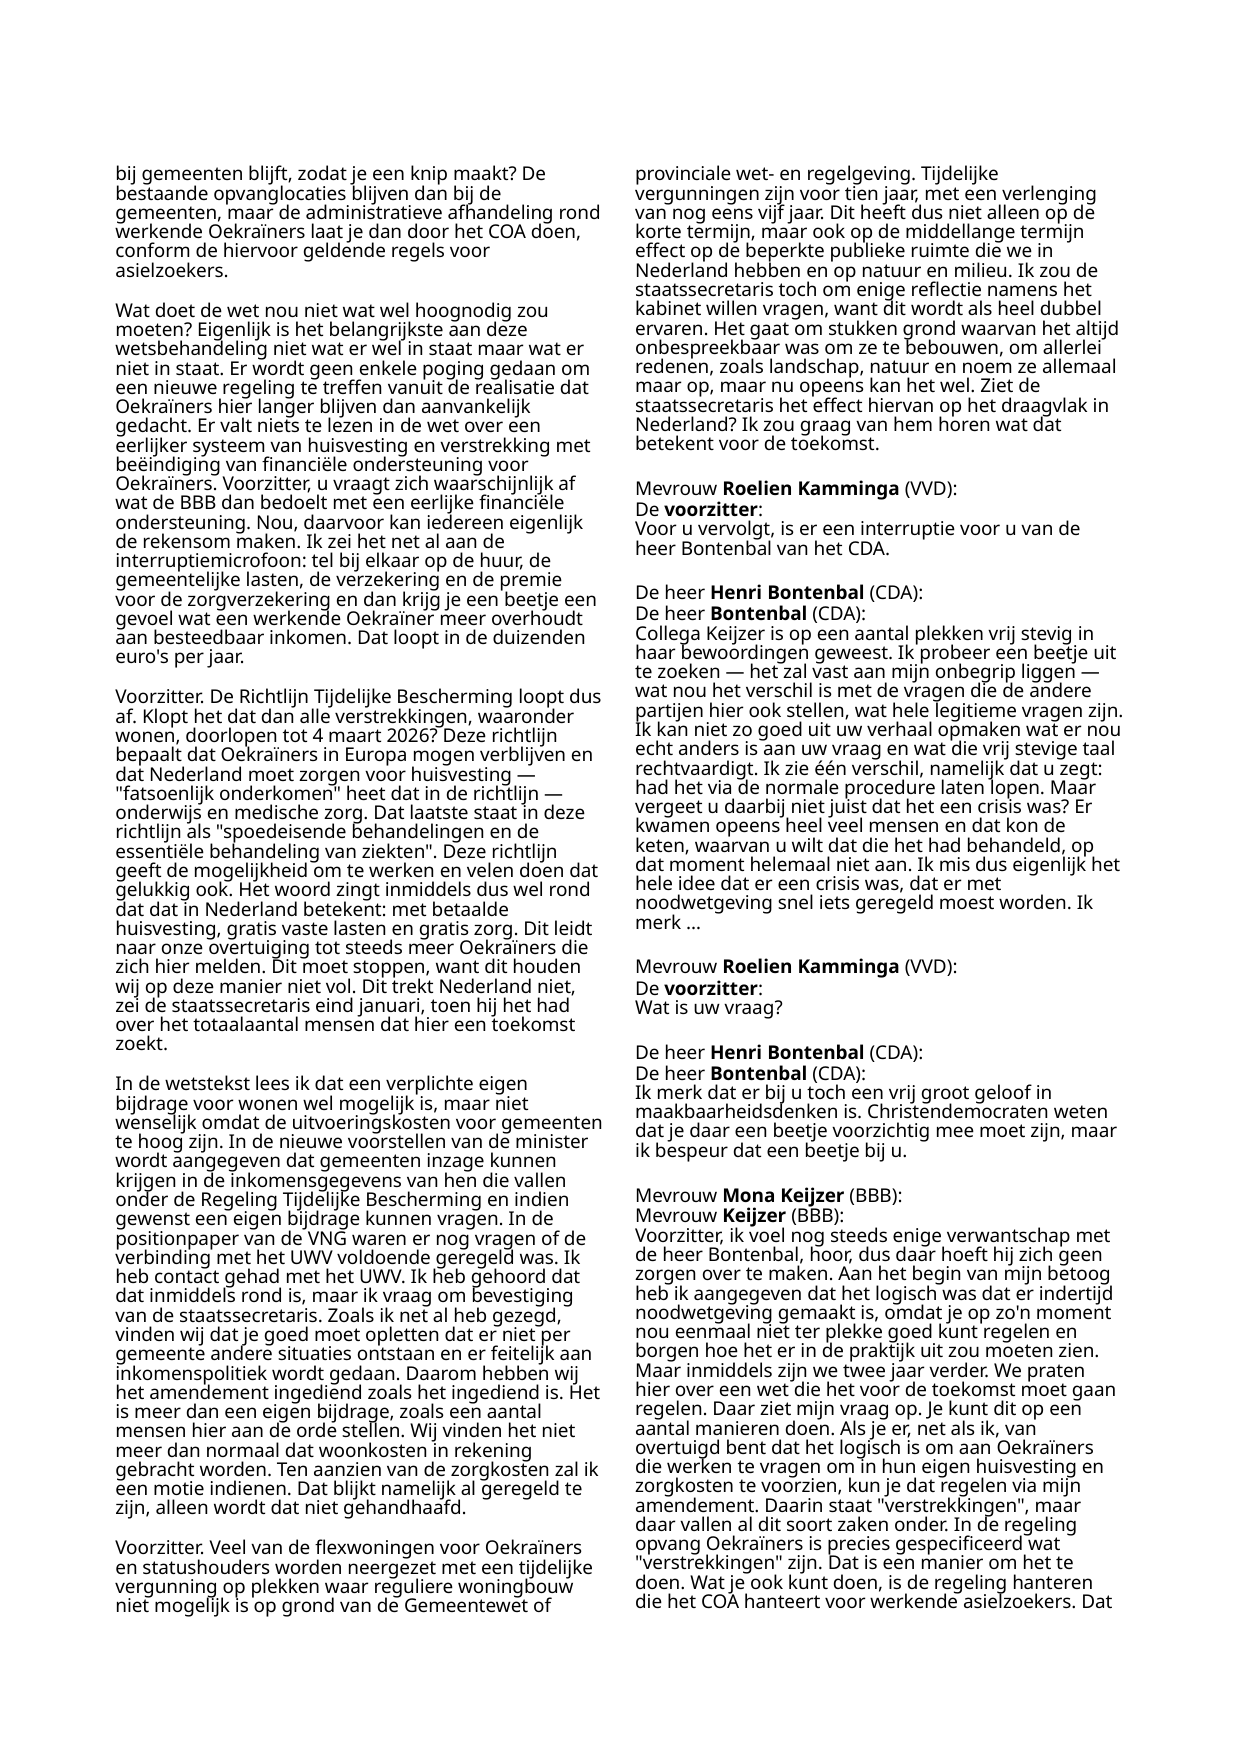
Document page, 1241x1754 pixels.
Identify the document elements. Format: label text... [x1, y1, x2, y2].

text provinciale wet- en regelgeving. Tijdelijke vergunningen zijn voor tien jaar, met een verlenging van nog eens vijf jaar. Dit heeft dus niet alleen op de korte termijn, maar ook op de middellange termijn effect op de beperkte publieke ruimte die we in Nederland hebben en op natuur en milieu. Ik zou de staatssecretaris toch om enige reflectie namens het kabinet willen vragen, want dit wordt als heel dubbel ervaren. Het gaat om stukken grond waarvan het altijd onbespreekbaar was om ze te bebouwen, om allerlei redenen, zoals landschap, natuur en noem ze allemaal maar op, maar nu opeens kan het wel. Ziet de staatssecretaris het effect hiervan op het draagvlak in Nederland? Ik zou graag van hem horen wat dat betekent voor de toekomst. [635, 165, 1125, 454]
text Voorzitter, ik voel nog steeds enige verwantschap met de heer Bontenbal, hoor, dus daar hoeft hij zich geen zorgen over te maken. Aan het begin van mijn betoog heb ik aangegeven dat het logisch was dat er indertijd noodwetgeving gemaakt is, omdat je op zo'n moment nou eenmaal niet ter plekke goed kunt regelen en borgen hoe het er in de praktijk uit zou moeten zien. Maar inmiddels zijn we twee jaar verder. We praten hier over een wet die het voor de toekomst moet gaan regelen. Daar ziet mijn vraag op. Je kunt dit op een aantal manieren doen. Als je er, net als ik, van overtuigd bent dat het logisch is om aan Oekraïners die werken te vragen om in hun eigen huisvesting en zorgkosten te voorzien, kun je dat regelen via mijn amendement. Daarin staat "verstrekkingen", maar daar vallen al dit soort zaken onder. In de regeling opvang Oekraïners is precies gespecificeerd wat "verstrekkingen" zijn. Dat is een manier om het te doen. Wat je ook kunt doen, is de regeling hanteren die het COA hanteert voor werkende asielzoekers. Dat [635, 1227, 1125, 1612]
text bij gemeenten blijft, zodat je een knip maakt? De bestaande opvanglocaties blijven dan bij de gemeenten, maar de administratieve afhandeling rond werkende Oekraïners laat je dan door het COA doen, conform de hiervoor geldende regels voor asielzoekers. [115, 165, 605, 281]
text Mevrouw Roelien Kamminga (VVD): [635, 475, 1125, 501]
text Wat doet de wet nou niet wat wel hoognodig zou moeten? Eigenlijk is het belangrijkste aan deze wetsbehandeling niet wat er wel in staat maar wat er niet in staat. Er wordt geen enkele poging gedaan om een nieuwe regeling te treffen vanuit de realisatie dat Oekraïners hier langer blijven dan aanvankelijk gedacht. Er valt niets te lezen in de wet over een eerlijker systeem van huisvesting en verstrekking met beëindiging van financiële ondersteuning voor Oekraïners. Voorzitter, u vraagt zich waarschijnlijk af wat de BBB dan bedoelt met een eerlijke financiële ondersteuning. Nou, daarvoor kan iedereen eigenlijk de rekensom maken. Ik zei het net al aan de interruptiemicrofoon: tel bij elkaar op de huur, de gemeentelijke lasten, de verzekering en de premie voor de zorgverzekering en dan krijg je een beetje een gevoel wat een werkende Oekraïner meer overhoudt aan besteedbaar inkomen. Dat loopt in de duizenden euro's per jaar. [115, 302, 605, 668]
text Mevrouw Mona Keijzer (BBB): [635, 1182, 1125, 1207]
text Wat is uw vraag? [635, 999, 1125, 1018]
text Mevrouw Keijzer (BBB): [635, 1207, 1125, 1227]
text Mevrouw Roelien Kamminga (VVD): [635, 954, 1125, 979]
text Collega Keijzer is op een aantal plekken vrij stevig in haar bewoordingen geweest. Ik probeer een beetje uit te zoeken — het zal vast aan mijn onbegrip liggen — wat nou het verschil is met de vragen die de andere partijen hier ook stellen, wat hele legitieme vragen zijn. Ik kan niet zo goed uit uw verhaal opmaken wat er nou echt anders is aan uw vraag en wat die vrij stevige taal rechtvaardigt. Ik zie één verschil, namelijk dat u zegt: had het via de normale procedure laten lopen. Maar vergeet u daarbij niet juist dat het een crisis was? Er kwamen opeens heel veel mensen en dat kon de keten, waarvan u wilt dat die het had behandeld, op dat moment helemaal niet aan. Ik mis dus eigenlijk het hele idee dat er een crisis was, dat er met noodwetgeving snel iets geregeld moest worden. Ik merk … [635, 624, 1125, 933]
text De voorzitter: [635, 501, 1125, 520]
text De heer Henri Bontenbal (CDA): [635, 579, 1125, 605]
text In de wetstekst lees ik dat een verplichte eigen bijdrage voor wonen wel mogelijk is, maar niet wenselijk omdat de uitvoeringskosten voor gemeenten te hoog zijn. In de nieuwe voorstellen van de minister wordt aangegeven dat gemeenten inzage kunnen krijgen in de inkomensgegevens van hen die vallen onder de Regeling Tijdelijke Bescherming en indien gewenst een eigen bijdrage kunnen vragen. In de positionpaper van de VNG waren er nog vragen of de verbinding met het UWV voldoende geregeld was. Ik heb contact gehad met het UWV. Ik heb gehoord dat dat inmiddels rond is, maar ik vraag om bevestiging van de staatssecretaris. Zoals ik net al heb gezegd, vinden wij dat je goed moet opletten dat er niet per gemeente andere situaties ontstaan en er feitelijk aan inkomenspolitiek wordt gedaan. Daarom hebben wij het amendement ingediend zoals het ingediend is. Het is meer dan een eigen bijdrage, zoals een aantal mensen hier aan de orde stellen. Wij vinden het niet meer dan normaal dat woonkosten in rekening gebracht worden. Ten aanzien van de zorgkosten zal ik een motie indienen. Dat blijkt namelijk al geregeld te zijn, alleen wordt dat niet gehandhaafd. [115, 1075, 605, 1519]
text Voorzitter. De Richtlijn Tijdelijke Bescherming loopt dus af. Klopt het dat dan alle verstrekkingen, waaronder wonen, doorlopen tot 4 maart 2026? Deze richtlijn bepaalt dat Oekraïners in Europa mogen verblijven en dat Nederland moet zorgen voor huisvesting — "fatsoenlijk onderkomen" heet dat in de richtlijn — onderwijs en medische zorg. Dat laatste staat in deze richtlijn als "spoedeisende behandelingen en de essentiële behandeling van ziekten". Deze richtlijn geeft de mogelijkheid om te werken en velen doen dat gelukkig ook. Het woord zingt inmiddels dus wel rond dat dat in Nederland betekent: met betaalde huisvesting, gratis vaste lasten en gratis zorg. Dit leidt naar onze overtuiging tot steeds meer Oekraïners die zich hier melden. Dit moet stoppen, want dit houden wij op deze manier niet vol. Dit trekt Nederland niet, zei de staatssecretaris eind januari, toen hij het had over het totaalaantal mensen dat hier een toekomst zoekt. [115, 688, 605, 1055]
text De voorzitter: [635, 979, 1125, 999]
text Ik merk dat er bij u toch een vrij groot geloof in maakbaarheidsdenken is. Christendemocraten weten dat je daar een beetje voorzichtig mee moet zijn, maar ik bespeur dat een beetje bij u. [635, 1084, 1125, 1161]
text De heer Henri Bontenbal (CDA): [635, 1039, 1125, 1064]
text Voorzitter. Veel van de flexwoningen voor Oekraïners en statushouders worden neergezet met een tijdelijke vergunning op plekken waar reguliere woningbouw niet mogelijk is op grond van de Gemeentewet of [115, 1539, 605, 1616]
text Voor u vervolgt, is er een interruptie voor u van de heer Bontenbal van het CDA. [635, 520, 1125, 559]
text De heer Bontenbal (CDA): [635, 605, 1125, 624]
text De heer Bontenbal (CDA): [635, 1064, 1125, 1084]
